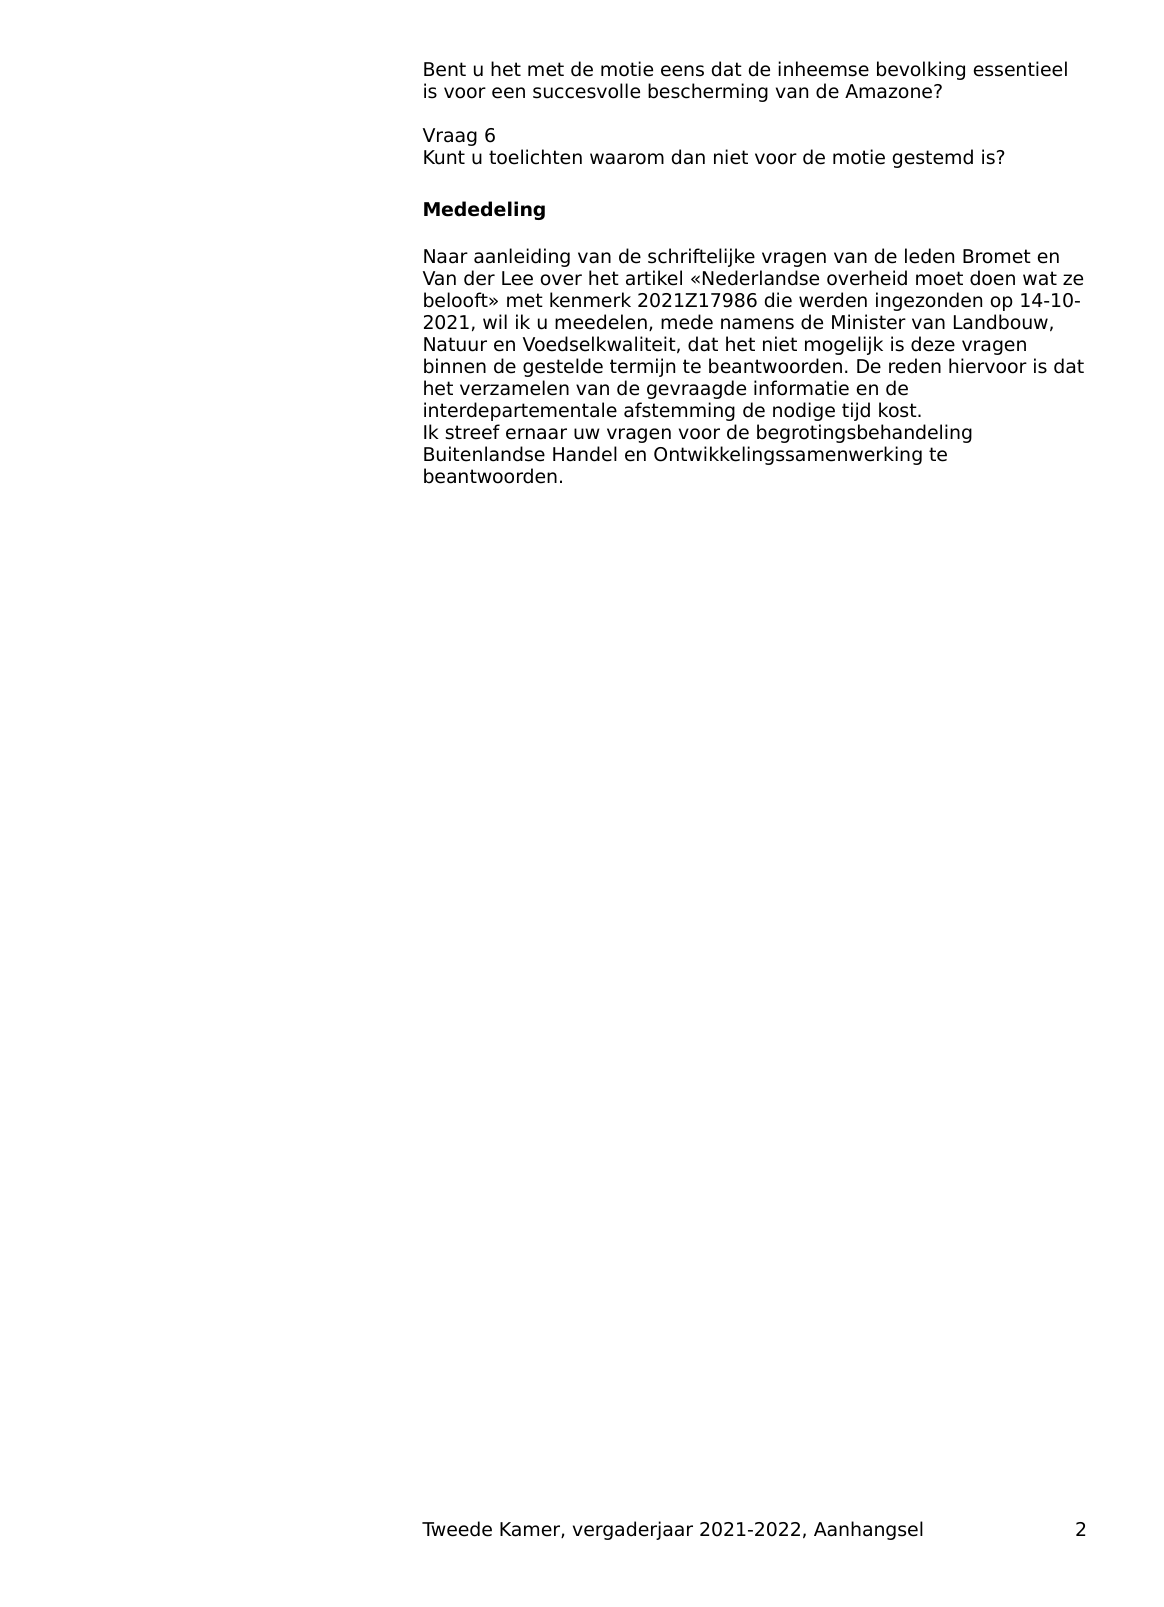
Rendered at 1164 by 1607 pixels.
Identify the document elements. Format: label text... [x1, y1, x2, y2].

text Vraag 6 [422, 125, 1087, 147]
text Kunt u toelichten waarom dan niet voor de motie gestemd is? [422, 147, 1087, 169]
text Bent u het met de motie eens dat de inheemse bevolking essentieel is voor een succesvolle bescherming van de Amazone? [422, 59, 1087, 103]
text Naar aanleiding van de schriftelijke vragen van de leden Bromet en Van der Lee over het artikel «Nederlandse overheid moet doen wat ze belooft» met kenmerk 2021Z17986 die werden ingezonden op 14-10-2021, wil ik u meedelen, mede namens de Minister van Landbouw, Natuur en Voedselkwaliteit, dat het niet mogelijk is deze vragen binnen de gestelde termijn te beantwoorden. De reden hiervoor is dat het verzamelen van de gevraagde informatie en de interdepartementale afstemming de nodige tijd kost. [422, 246, 1087, 422]
text Ik streef ernaar uw vragen voor de begrotingsbehandeling Buitenlandse Handel en Ontwikkelingssamenwerking te beantwoorden. [422, 422, 1087, 488]
subtitle Mededeling [422, 199, 1087, 221]
